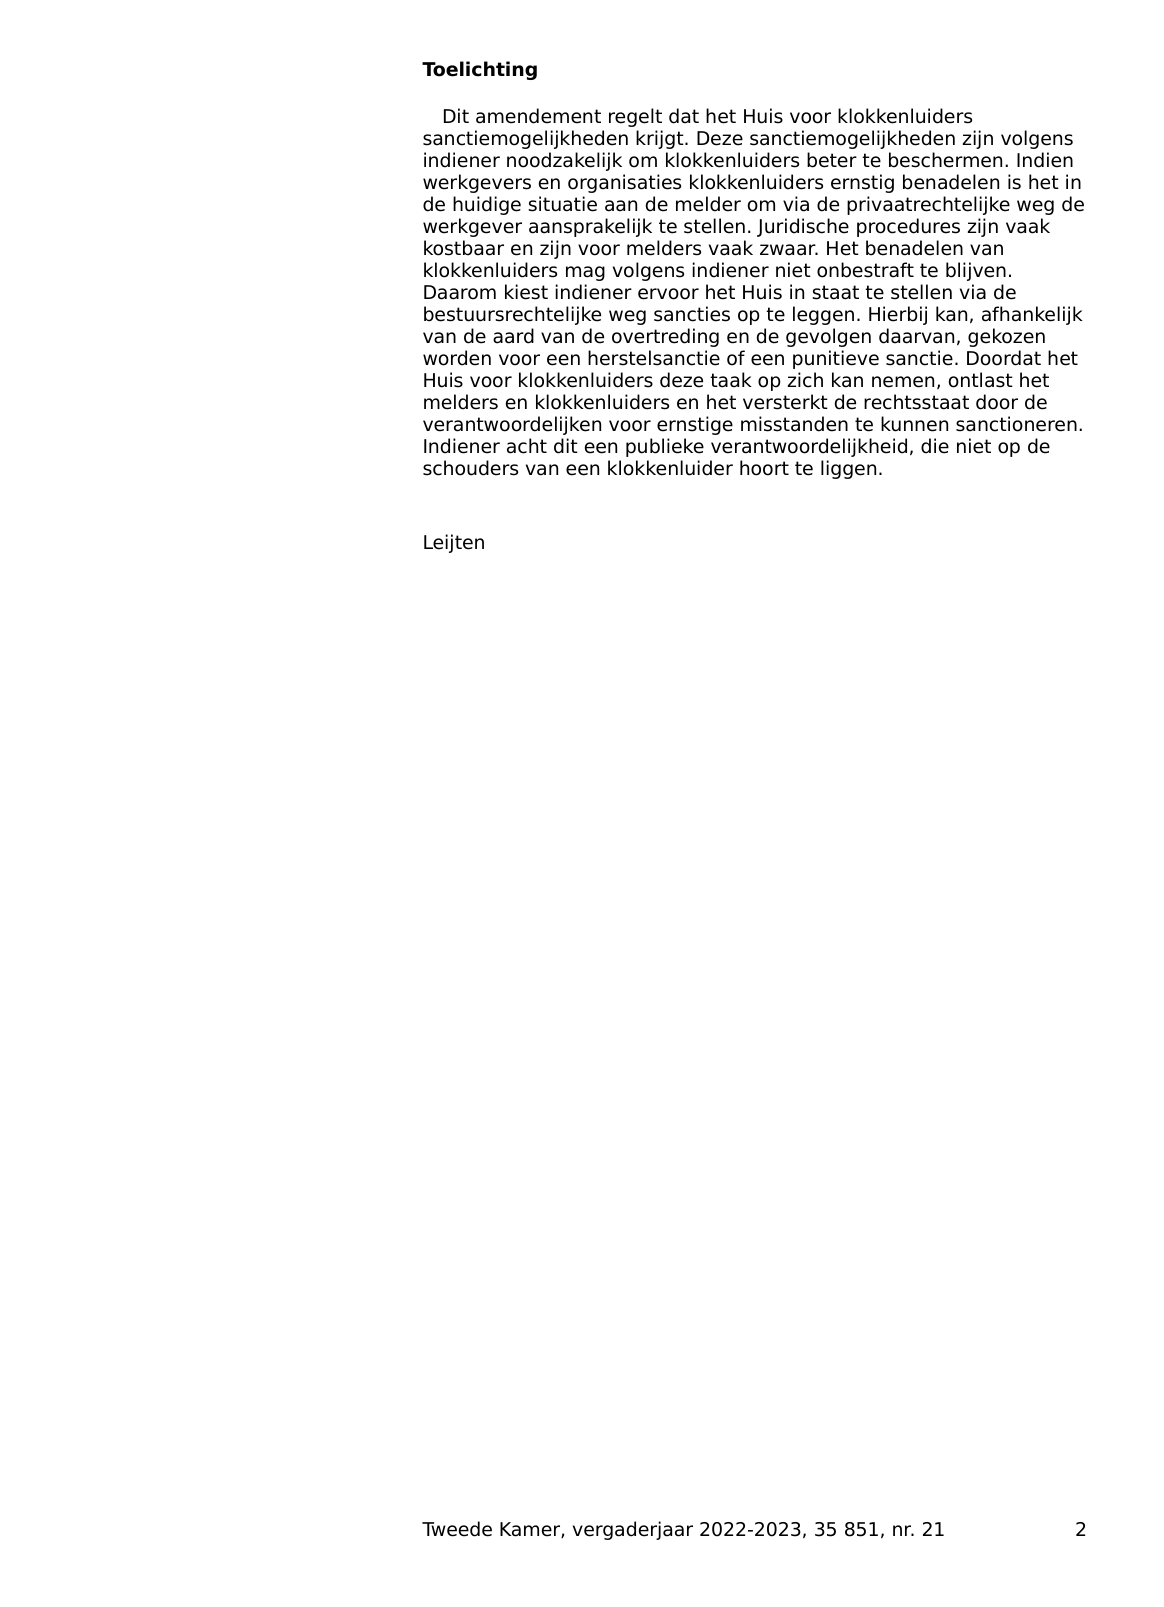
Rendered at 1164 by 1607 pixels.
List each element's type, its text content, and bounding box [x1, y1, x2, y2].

subtitle Toelichting [422, 59, 1087, 81]
text Dit amendement regelt dat het Huis voor klokkenluiders sanctiemogelijkheden krijgt. Deze sanctiemogelijkheden zijn volgens indiener noodzakelijk om klokkenluiders beter te beschermen. Indien werkgevers en organisaties klokkenluiders ernstig benadelen is het in de huidige situatie aan de melder om via de privaatrechtelijke weg de werkgever aansprakelijk te stellen. Juridische procedures zijn vaak kostbaar en zijn voor melders vaak zwaar. Het benadelen van klokkenluiders mag volgens indiener niet onbestraft te blijven. Daarom kiest indiener ervoor het Huis in staat te stellen via de bestuursrechtelijke weg sancties op te leggen. Hierbij kan, afhankelijk van de aard van de overtreding en de gevolgen daarvan, gekozen worden voor een herstelsanctie of een punitieve sanctie. Doordat het Huis voor klokkenluiders deze taak op zich kan nemen, ontlast het melders en klokkenluiders en het versterkt de rechtsstaat door de verantwoordelijken voor ernstige misstanden te kunnen sanctioneren. Indiener acht dit een publieke verantwoordelijkheid, die niet op de schouders van een klokkenluider hoort te liggen. [422, 106, 1087, 480]
text Leijten [422, 510, 1087, 554]
